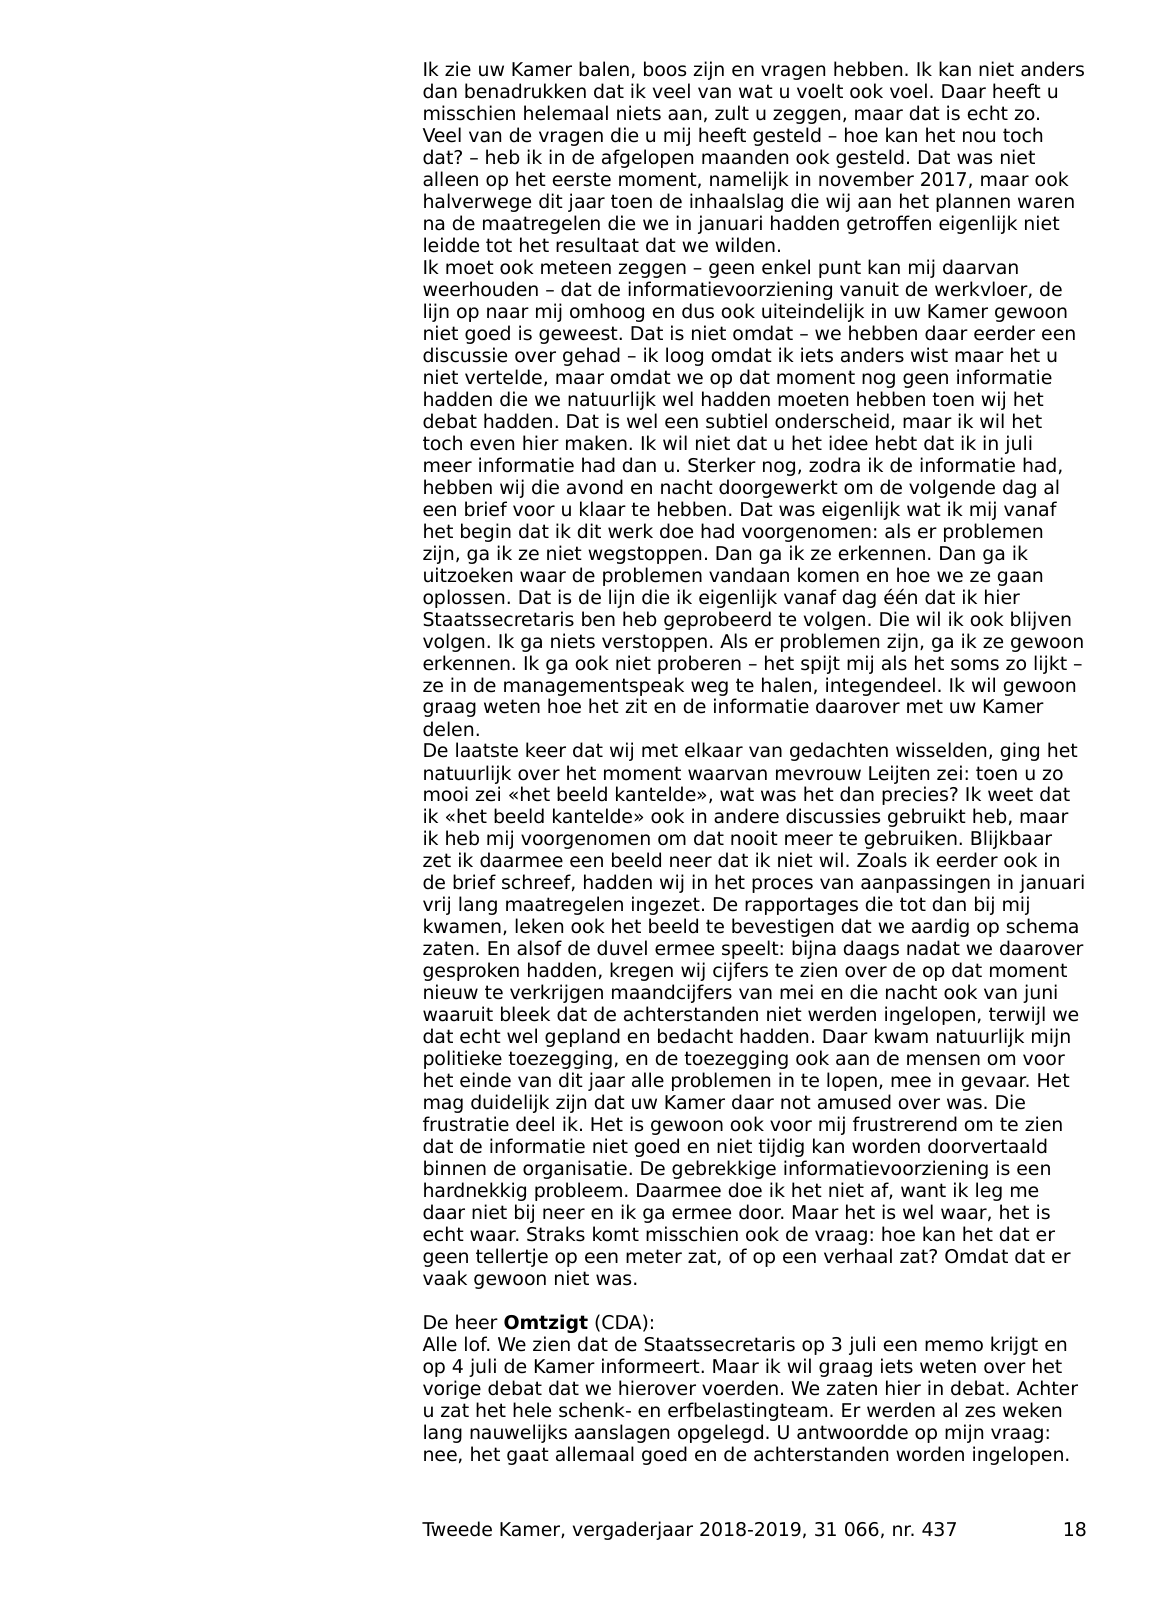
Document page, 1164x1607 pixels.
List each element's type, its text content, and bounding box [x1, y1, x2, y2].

text Ik moet ook meteen zeggen – geen enkel punt kan mij daarvan weerhouden – dat de informatievoorziening vanuit de werkvloer, de lijn op naar mij omhoog en dus ook uiteindelijk in uw Kamer gewoon niet goed is geweest. Dat is niet omdat – we hebben daar eerder een discussie over gehad – ik loog omdat ik iets anders wist maar het u niet vertelde, maar omdat we op dat moment nog geen informatie hadden die we natuurlijk wel hadden moeten hebben toen wij het debat hadden. Dat is wel een subtiel onderscheid, maar ik wil het toch even hier maken. Ik wil niet dat u het idee hebt dat ik in juli meer informatie had dan u. Sterker nog, zodra ik de informatie had, hebben wij die avond en nacht doorgewerkt om de volgende dag al een brief voor u klaar te hebben. Dat was eigenlijk wat ik mij vanaf het begin dat ik dit werk doe had voorgenomen: als er problemen zijn, ga ik ze niet wegstoppen. Dan ga ik ze erkennen. Dan ga ik uitzoeken waar de problemen vandaan komen en hoe we ze gaan oplossen. Dat is de lijn die ik eigenlijk vanaf dag één dat ik hier Staatssecretaris ben heb geprobeerd te volgen. Die wil ik ook blijven volgen. Ik ga niets verstoppen. Als er problemen zijn, ga ik ze gewoon erkennen. Ik ga ook niet proberen – het spijt mij als het soms zo lijkt – ze in de managementspeak weg te halen, integendeel. Ik wil gewoon graag weten hoe het zit en de informatie daarover met uw Kamer delen. [422, 257, 1087, 740]
text Alle lof. We zien dat de Staatssecretaris op 3 juli een memo krijgt en op 4 juli de Kamer informeert. Maar ik wil graag iets weten over het vorige debat dat we hierover voerden. We zaten hier in debat. Achter u zat het hele schenk- en erfbelastingteam. Er werden al zes weken lang nauwelijks aanslagen opgelegd. U antwoordde op mijn vraag: nee, het gaat allemaal goed en de achterstanden worden ingelopen. [422, 1334, 1087, 1466]
text De heer Omtzigt (CDA): [422, 1312, 1087, 1334]
text Ik zie uw Kamer balen, boos zijn en vragen hebben. Ik kan niet anders dan benadrukken dat ik veel van wat u voelt ook voel. Daar heeft u misschien helemaal niets aan, zult u zeggen, maar dat is echt zo. Veel van de vragen die u mij heeft gesteld – hoe kan het nou toch dat? – heb ik in de afgelopen maanden ook gesteld. Dat was niet alleen op het eerste moment, namelijk in november 2017, maar ook halverwege dit jaar toen de inhaalslag die wij aan het plannen waren na de maatregelen die we in januari hadden getroffen eigenlijk niet leidde tot het resultaat dat we wilden. [422, 59, 1087, 257]
text De laatste keer dat wij met elkaar van gedachten wisselden, ging het natuurlijk over het moment waarvan mevrouw Leijten zei: toen u zo mooi zei «het beeld kantelde», wat was het dan precies? Ik weet dat ik «het beeld kantelde» ook in andere discussies gebruikt heb, maar ik heb mij voorgenomen om dat nooit meer te gebruiken. Blijkbaar zet ik daarmee een beeld neer dat ik niet wil. Zoals ik eerder ook in de brief schreef, hadden wij in het proces van aanpassingen in januari vrij lang maatregelen ingezet. De rapportages die tot dan bij mij kwamen, leken ook het beeld te bevestigen dat we aardig op schema zaten. En alsof de duvel ermee speelt: bijna daags nadat we daarover gesproken hadden, kregen wij cijfers te zien over de op dat moment nieuw te verkrijgen maandcijfers van mei en die nacht ook van juni waaruit bleek dat de achterstanden niet werden ingelopen, terwijl we dat echt wel gepland en bedacht hadden. Daar kwam natuurlijk mijn politieke toezegging, en de toezegging ook aan de mensen om voor het einde van dit jaar alle problemen in te lopen, mee in gevaar. Het mag duidelijk zijn dat uw Kamer daar not amused over was. Die frustratie deel ik. Het is gewoon ook voor mij frustrerend om te zien dat de informatie niet goed en niet tijdig kan worden doorvertaald binnen de organisatie. De gebrekkige informatievoorziening is een hardnekkig probleem. Daarmee doe ik het niet af, want ik leg me daar niet bij neer en ik ga ermee door. Maar het is wel waar, het is echt waar. Straks komt misschien ook de vraag: hoe kan het dat er geen tellertje op een meter zat, of op een verhaal zat? Omdat dat er vaak gewoon niet was. [422, 740, 1087, 1290]
